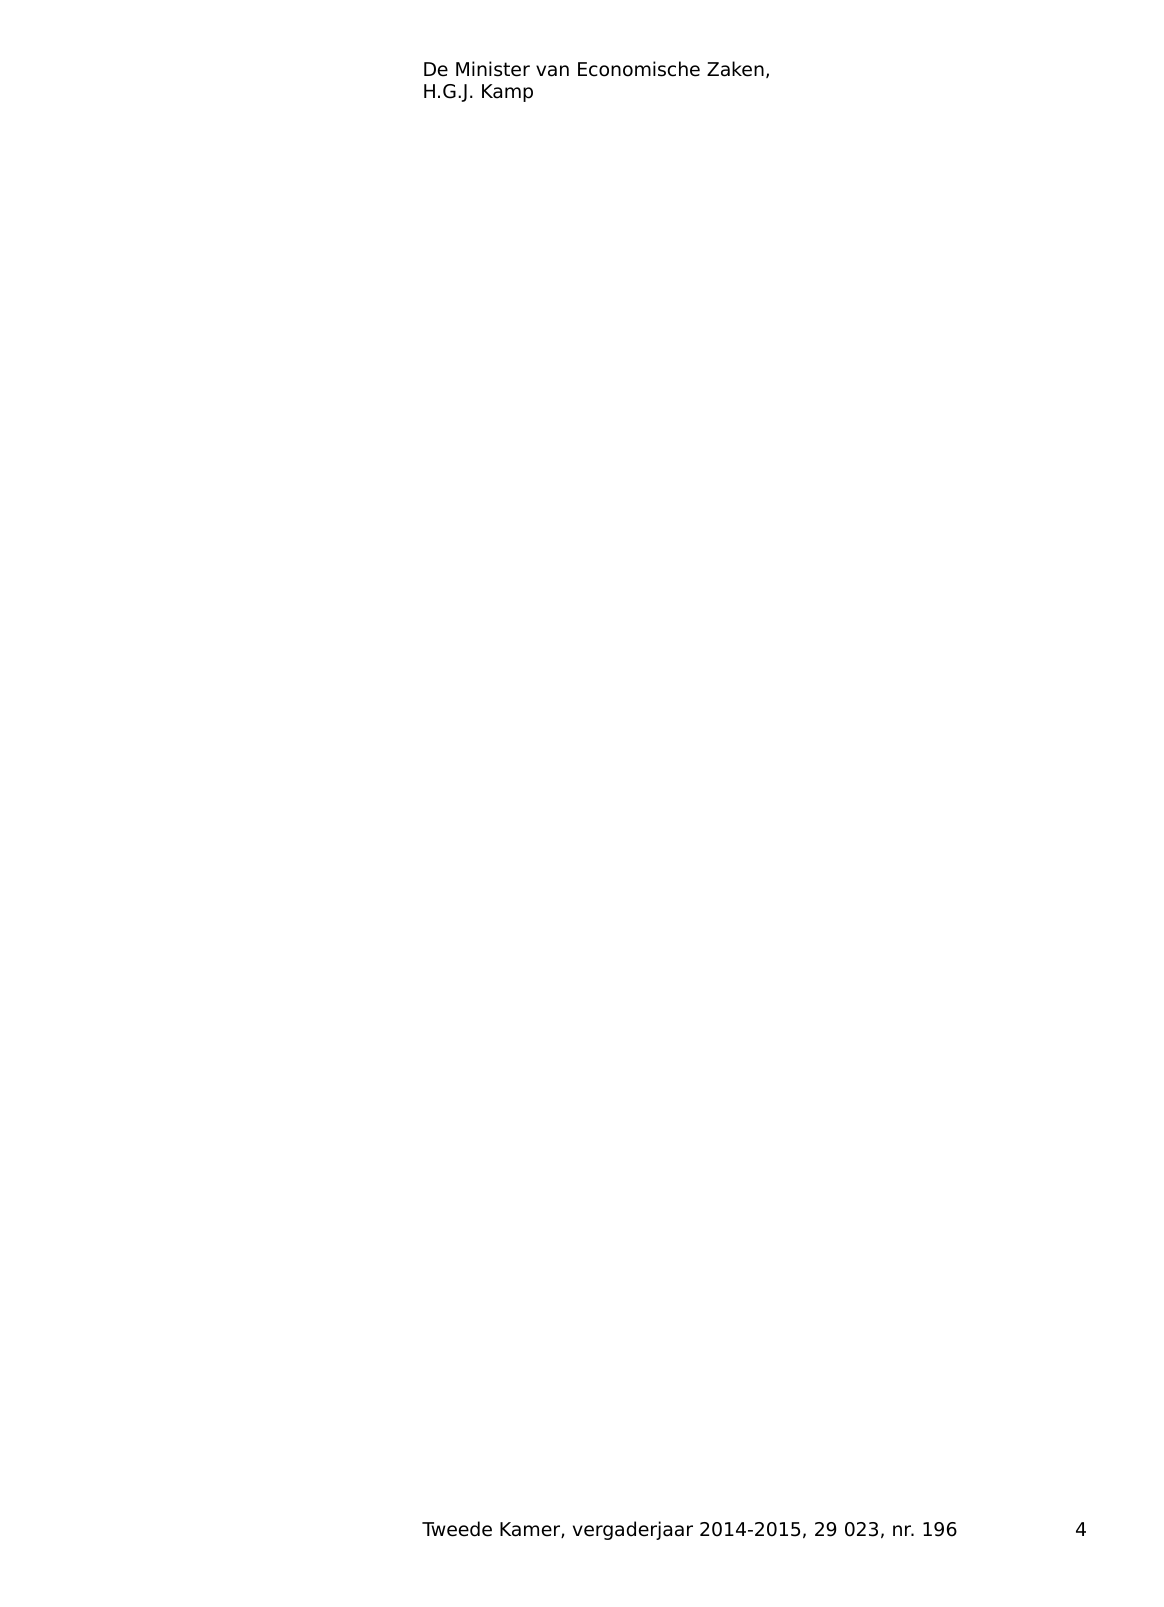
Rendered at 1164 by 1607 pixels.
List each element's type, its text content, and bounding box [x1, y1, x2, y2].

text De Minister van Economische Zaken, H.G.J. Kamp [422, 59, 1087, 103]
